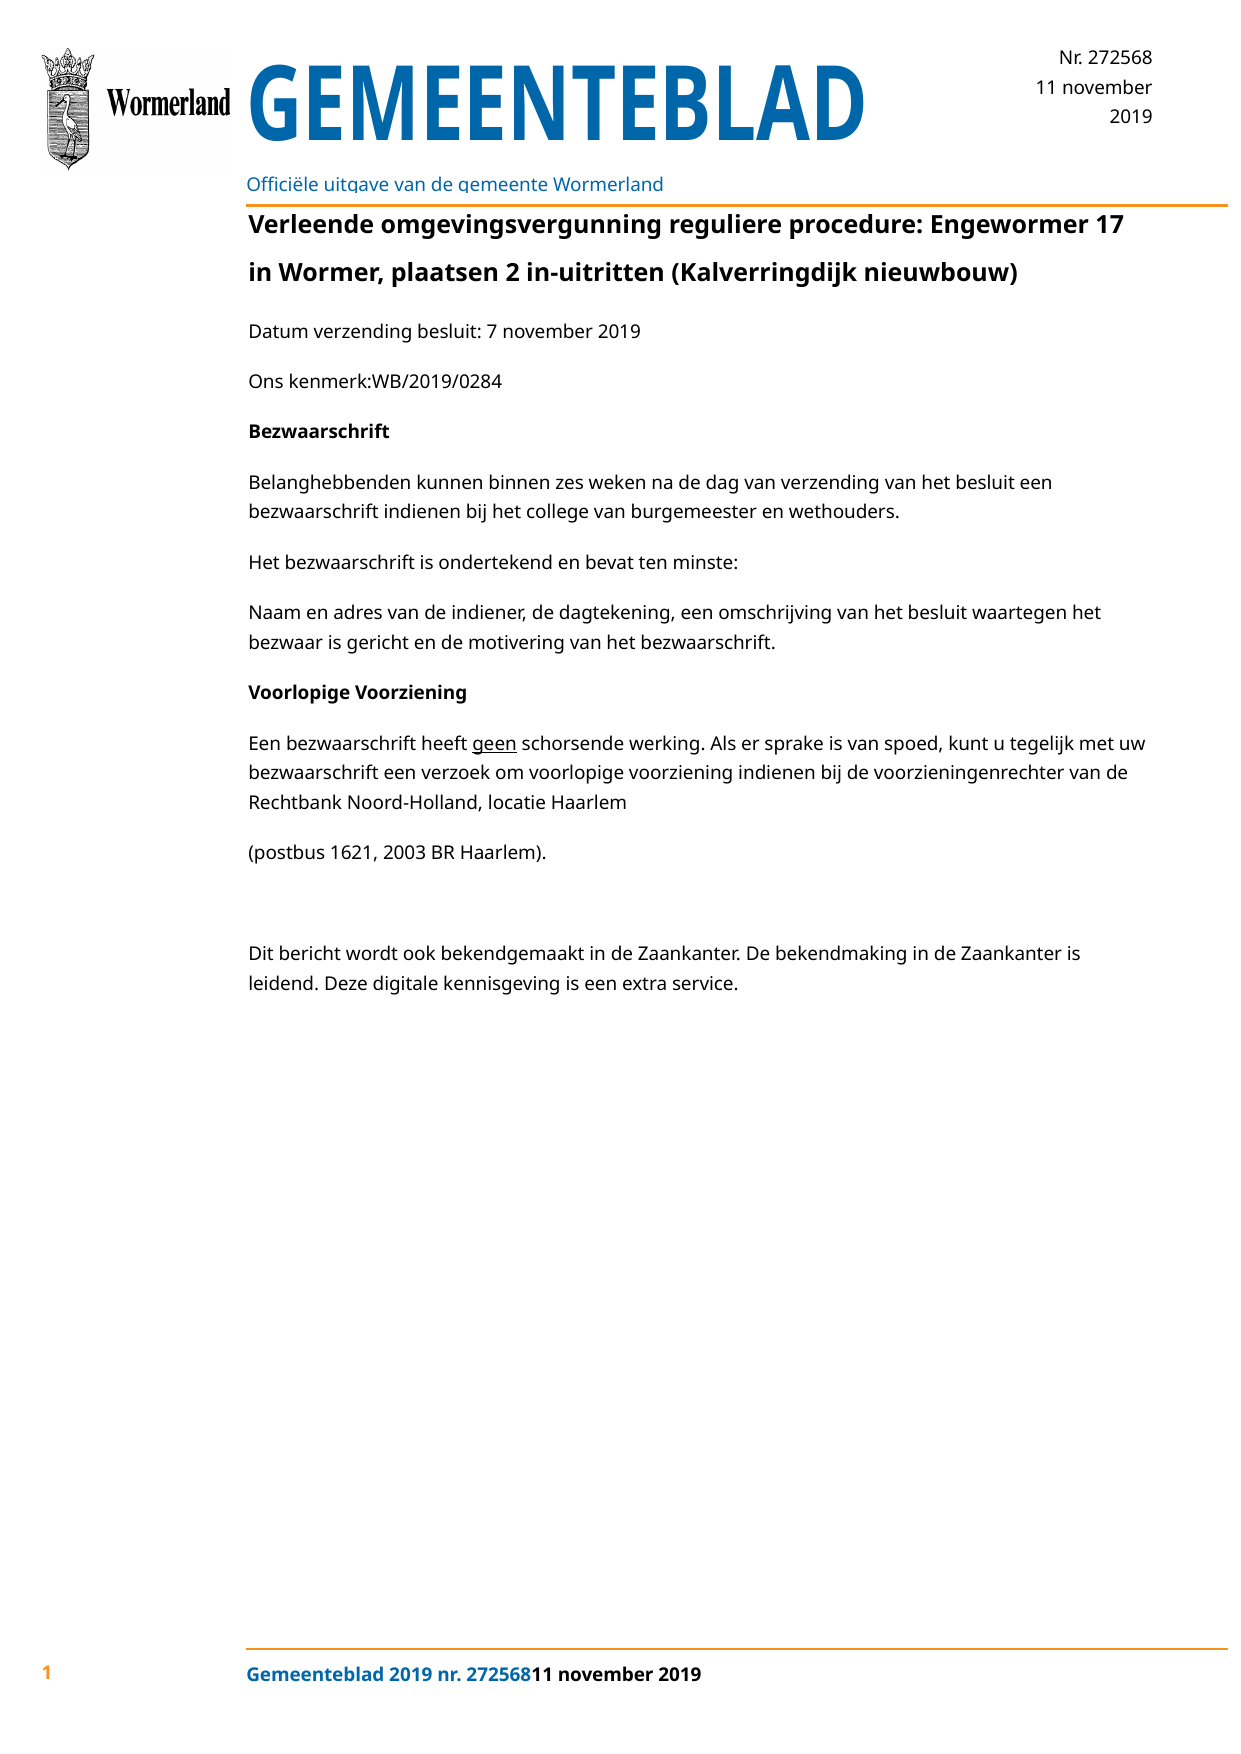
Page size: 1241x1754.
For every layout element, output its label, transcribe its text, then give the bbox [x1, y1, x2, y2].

text Ons kenmerk:WB/2019/0284 [248, 368, 1152, 394]
text Bezwaarschrift [248, 419, 1152, 444]
text Naam en adres van de indiener, de dagtekening, een omschrijving van het besluit waartegen het bezwaar is gericht en de motivering van het bezwaarschrift. [248, 599, 1152, 655]
picture [41, 47, 231, 172]
text Dit bericht wordt ook bekendgemaakt in de Zaankanter. De bekendmaking in de Zaankanter is leidend. Deze digitale kennisgeving is een extra service. [248, 940, 1152, 996]
text (postbus 1621, 2003 BR Haarlem). [248, 839, 1152, 865]
text Het bezwaarschrift is ondertekend en bevat ten minste: [248, 549, 1152, 575]
text Voorlopige Voorziening [248, 679, 1152, 705]
text Belanghebbenden kunnen binnen zes weken na de dag van verzending van het besluit een bezwaarschrift indienen bij het college van burgemeester en wethouders. [248, 469, 1152, 524]
text Verleende omgevingsvergunning reguliere procedure: Engewormer 17 in Wormer, plaatsen 2 in-uitritten (Kalverringdijk nieuwbouw) [248, 207, 1152, 288]
text Een bezwaarschrift heeft geen schorsende werking. Als er sprake is van spoed, kunt u tegelijk met uw bezwaarschrift een verzoek om voorlopige voorziening indienen bij de voorzieningenrechter van de Rechtbank Noord-Holland, locatie Haarlem [248, 730, 1152, 815]
text Datum verzending besluit: 7 november 2019 [248, 318, 1152, 344]
